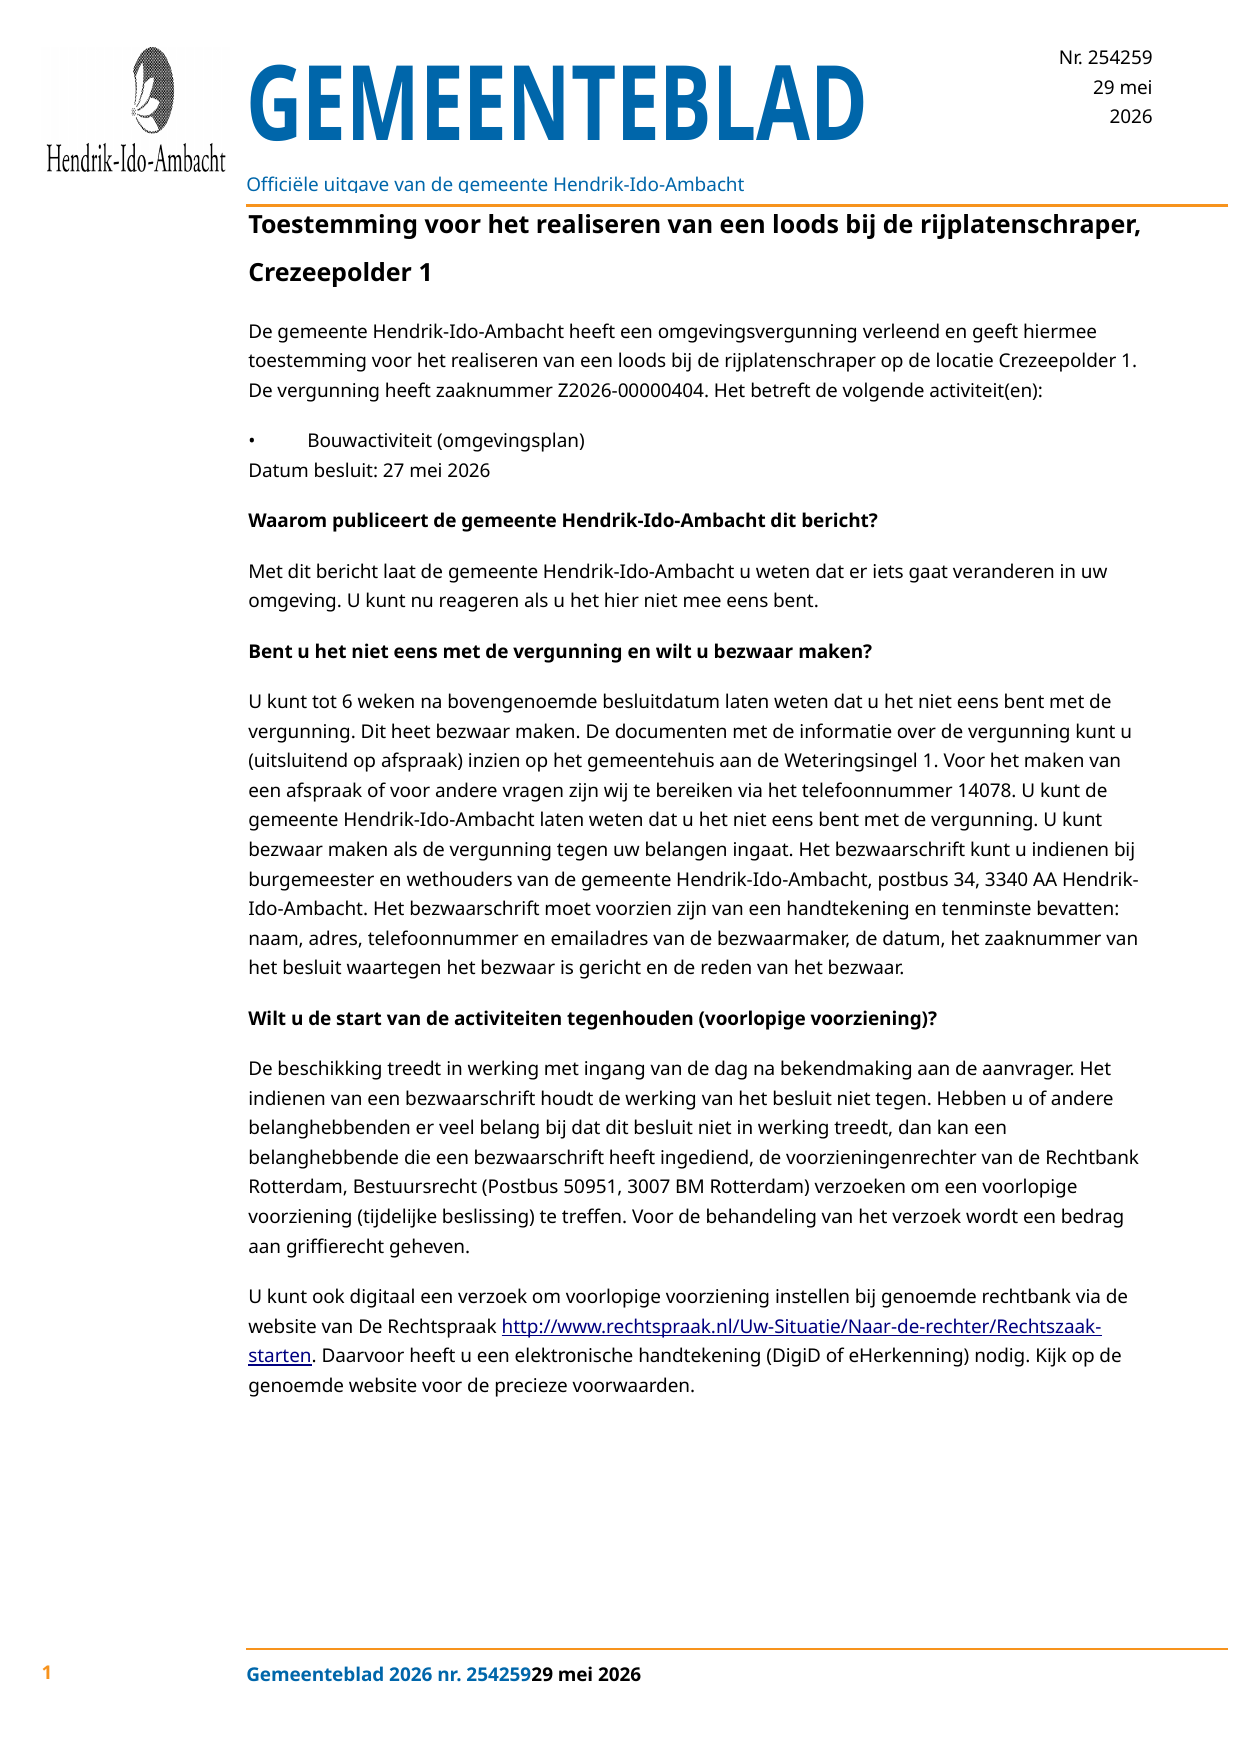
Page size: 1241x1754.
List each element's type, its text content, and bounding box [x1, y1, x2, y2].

text Toestemming voor het realiseren van een loods bij de rijplatenschraper, Crezeepolder 1 [248, 207, 1152, 288]
text Waarom publiceert de gemeente Hendrik-Ido-Ambacht dit bericht? [248, 507, 1152, 533]
text U kunt ook digitaal een verzoek om voorlopige voorziening instellen bij genoemde rechtbank via de website van De Rechtspraak http://www.rechtspraak.nl/Uw-Situatie/Naar-de-rechter/Rechtszaak-starten. Daarvoor heeft u een elektronische handtekening (DigiD of eHerkenning) nodig. Kijk op de genoemde website voor de precieze voorwaarden. [248, 1283, 1152, 1398]
text Bent u het niet eens met de vergunning en wilt u bezwaar maken? [248, 638, 1152, 664]
text Datum besluit: 27 mei 2026 [248, 457, 1152, 483]
text De gemeente Hendrik-Ido-Ambacht heeft een omgevingsvergunning verleend en geeft hiermee toestemming voor het realiseren van een loods bij de rijplatenschraper op de locatie Crezeepolder 1. De vergunning heeft zaaknummer Z2026-00000404. Het betreft de volgende activiteit(en): [248, 318, 1152, 403]
list Bouwactiviteit (omgevingsplan) [248, 427, 1152, 453]
text Wilt u de start van de activiteiten tegenhouden (voorlopige voorziening)? [248, 1005, 1152, 1031]
text Met dit bericht laat de gemeente Hendrik-Ido-Ambacht u weten dat er iets gaat veranderen in uw omgeving. U kunt nu reageren als u het hier niet mee eens bent. [248, 558, 1152, 613]
text U kunt tot 6 weken na bovengenoemde besluitdatum laten weten dat u het niet eens bent met de vergunning. Dit heet bezwaar maken. De documenten met de informatie over de vergunning kunt u (uitsluitend op afspraak) inzien op het gemeentehuis aan de Weteringsingel 1. Voor het maken van een afspraak of voor andere vragen zijn wij te bereiken via het telefoonnummer 14078. U kunt de gemeente Hendrik-Ido-Ambacht laten weten dat u het niet eens bent met de vergunning. U kunt bezwaar maken als de vergunning tegen uw belangen ingaat. Het bezwaarschrift kunt u indienen bij burgemeester en wethouders van de gemeente Hendrik-Ido-Ambacht, postbus 34, 3340 AA Hendrik-Ido-Ambacht. Het bezwaarschrift moet voorzien zijn van een handtekening en tenminste bevatten: naam, adres, telefoonnummer en emailadres van de bezwaarmaker, de datum, het zaaknummer van het besluit waartegen het bezwaar is gericht en de reden van het bezwaar. [248, 688, 1152, 980]
picture [41, 47, 231, 172]
text De beschikking treedt in werking met ingang van de dag na bekendmaking aan de aanvrager. Het indienen van een bezwaarschrift houdt de werking van het besluit niet tegen. Hebben u of andere belanghebbenden er veel belang bij dat dit besluit niet in werking treedt, dan kan een belanghebbende die een bezwaarschrift heeft ingediend, de voorzieningenrechter van de Rechtbank Rotterdam, Bestuursrecht (Postbus 50951, 3007 BM Rotterdam) verzoeken om een voorlopige voorziening (tijdelijke beslissing) te treffen. Voor de behandeling van het verzoek wordt een bedrag aan griffierecht geheven. [248, 1055, 1152, 1259]
